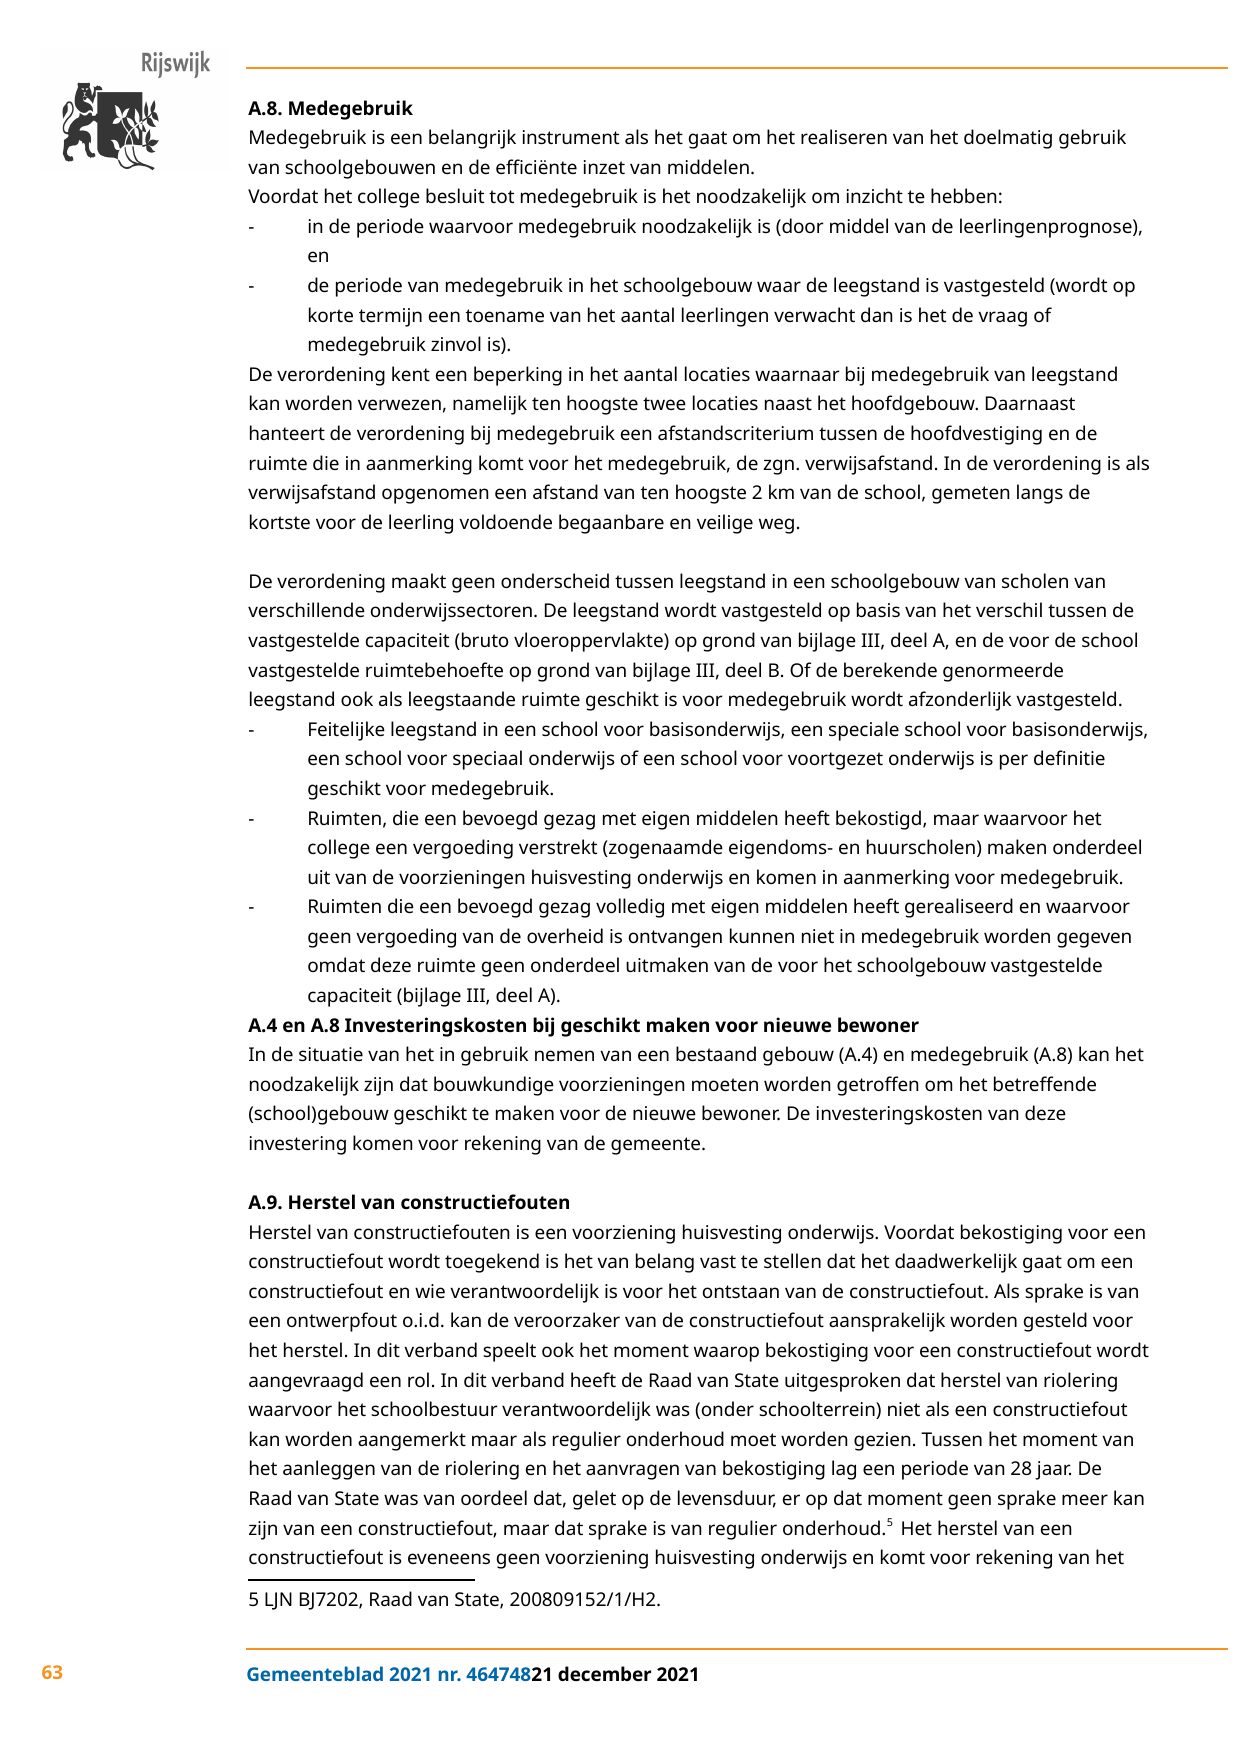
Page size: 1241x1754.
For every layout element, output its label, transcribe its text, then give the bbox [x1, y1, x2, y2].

text A.4 en A.8 Investeringskosten bij geschikt maken voor nieuwe bewoner [248, 1012, 1152, 1038]
text LJN BJ7202, Raad van State, 200809152/1/H2. [248, 1586, 1152, 1612]
list Ruimten, die een bevoegd gezag met eigen middelen heeft bekostigd, maar waarvoor het college een vergoeding verstrekt (zogenaamde eigendoms- en huurscholen) maken onderdeel uit van de voorzieningen huisvesting onderwijs en komen in aanmerking voor medegebruik. [248, 805, 1152, 890]
text De verordening maakt geen onderscheid tussen leegstand in een schoolgebouw van scholen van verschillende onderwijssectoren. De leegstand wordt vastgesteld op basis van het verschil tussen de vastgestelde capaciteit (bruto vloeroppervlakte) op grond van bijlage III, deel A, en de voor de school vastgestelde ruimtebehoefte op grond van bijlage III, deel B. Of de berekende genormeerde leegstand ook als leegstaande ruimte geschikt is voor medegebruik wordt afzonderlijk vastgesteld. [248, 568, 1152, 712]
text Voordat het college besluit tot medegebruik is het noodzakelijk om inzicht te hebben: [248, 183, 1152, 209]
text In de situatie van het in gebruik nemen van een bestaand gebouw (A.4) en medegebruik (A.8) kan het noodzakelijk zijn dat bouwkundige voorzieningen moeten worden getroffen om het betreffende (school)gebouw geschikt te maken voor de nieuwe bewoner. De investeringskosten van deze investering komen voor rekening van de gemeente. [248, 1041, 1152, 1156]
text Herstel van constructiefouten is een voorziening huisvesting onderwijs. Voordat bekostiging voor een constructiefout wordt toegekend is het van belang vast te stellen dat het daadwerkelijk gaat om een constructiefout en wie verantwoordelijk is voor het ontstaan van de constructiefout. Als sprake is van een ontwerpfout o.i.d. kan de veroorzaker van de constructiefout aansprakelijk worden gesteld voor het herstel. In dit verband speelt ook het moment waarop bekostiging voor een constructiefout wordt aangevraagd een rol. In dit verband heeft de Raad van State uitgesproken dat herstel van riolering waarvoor het schoolbestuur verantwoordelijk was (onder schoolterrein) niet als een constructiefout kan worden aangemerkt maar als regulier onderhoud moet worden gezien. Tussen het moment van het aanleggen van de riolering en het aanvragen van bekostiging lag een periode van 28 jaar. De Raad van State was van oordeel dat, gelet op de levensduur, er op dat moment geen sprake meer kan zijn van een constructiefout, maar dat sprake is van regulier onderhoud. Het herstel van een constructiefout is eveneens geen voorziening huisvesting onderwijs en komt voor rekening van het [248, 1219, 1152, 1570]
list Ruimten die een bevoegd gezag volledig met eigen middelen heeft gerealiseerd en waarvoor geen vergoeding van de overheid is ontvangen kunnen niet in medegebruik worden gegeven omdat deze ruimte geen onderdeel uitmaken van de voor het schoolgebouw vastgestelde capaciteit (bijlage III, deel A). [248, 893, 1152, 1008]
text A.9. Herstel van constructiefouten [248, 1189, 1152, 1215]
text De verordening kent een beperking in het aantal locaties waarnaar bij medegebruik van leegstand kan worden verwezen, namelijk ten hoogste twee locaties naast het hoofdgebouw. Daarnaast hanteert de verordening bij medegebruik een afstandscriterium tussen de hoofdvestiging en de ruimte die in aanmerking komt voor het medegebruik, de zgn. verwijsafstand. In de verordening is als verwijsafstand opgenomen een afstand van ten hoogste 2 km van de school, gemeten langs de kortste voor de leerling voldoende begaanbare en veilige weg. [248, 361, 1152, 535]
list Feitelijke leegstand in een school voor basisonderwijs, een speciale school voor basisonderwijs, een school voor speciaal onderwijs of een school voor voortgezet onderwijs is per definitie geschikt voor medegebruik. [248, 716, 1152, 801]
text A.8. Medegebruik [248, 95, 1152, 121]
list de periode van medegebruik in het schoolgebouw waar de leegstand is vastgesteld (wordt op korte termijn een toename van het aantal leerlingen verwacht dan is het de vraag of medegebruik zinvol is). [248, 272, 1152, 357]
text Medegebruik is een belangrijk instrument als het gaat om het realiseren van het doelmatig gebruik van schoolgebouwen en de efficiënte inzet van middelen. [248, 124, 1152, 180]
list in de periode waarvoor medegebruik noodzakelijk is (door middel van de leerlingenprognose), en [248, 213, 1152, 268]
picture [41, 47, 231, 172]
